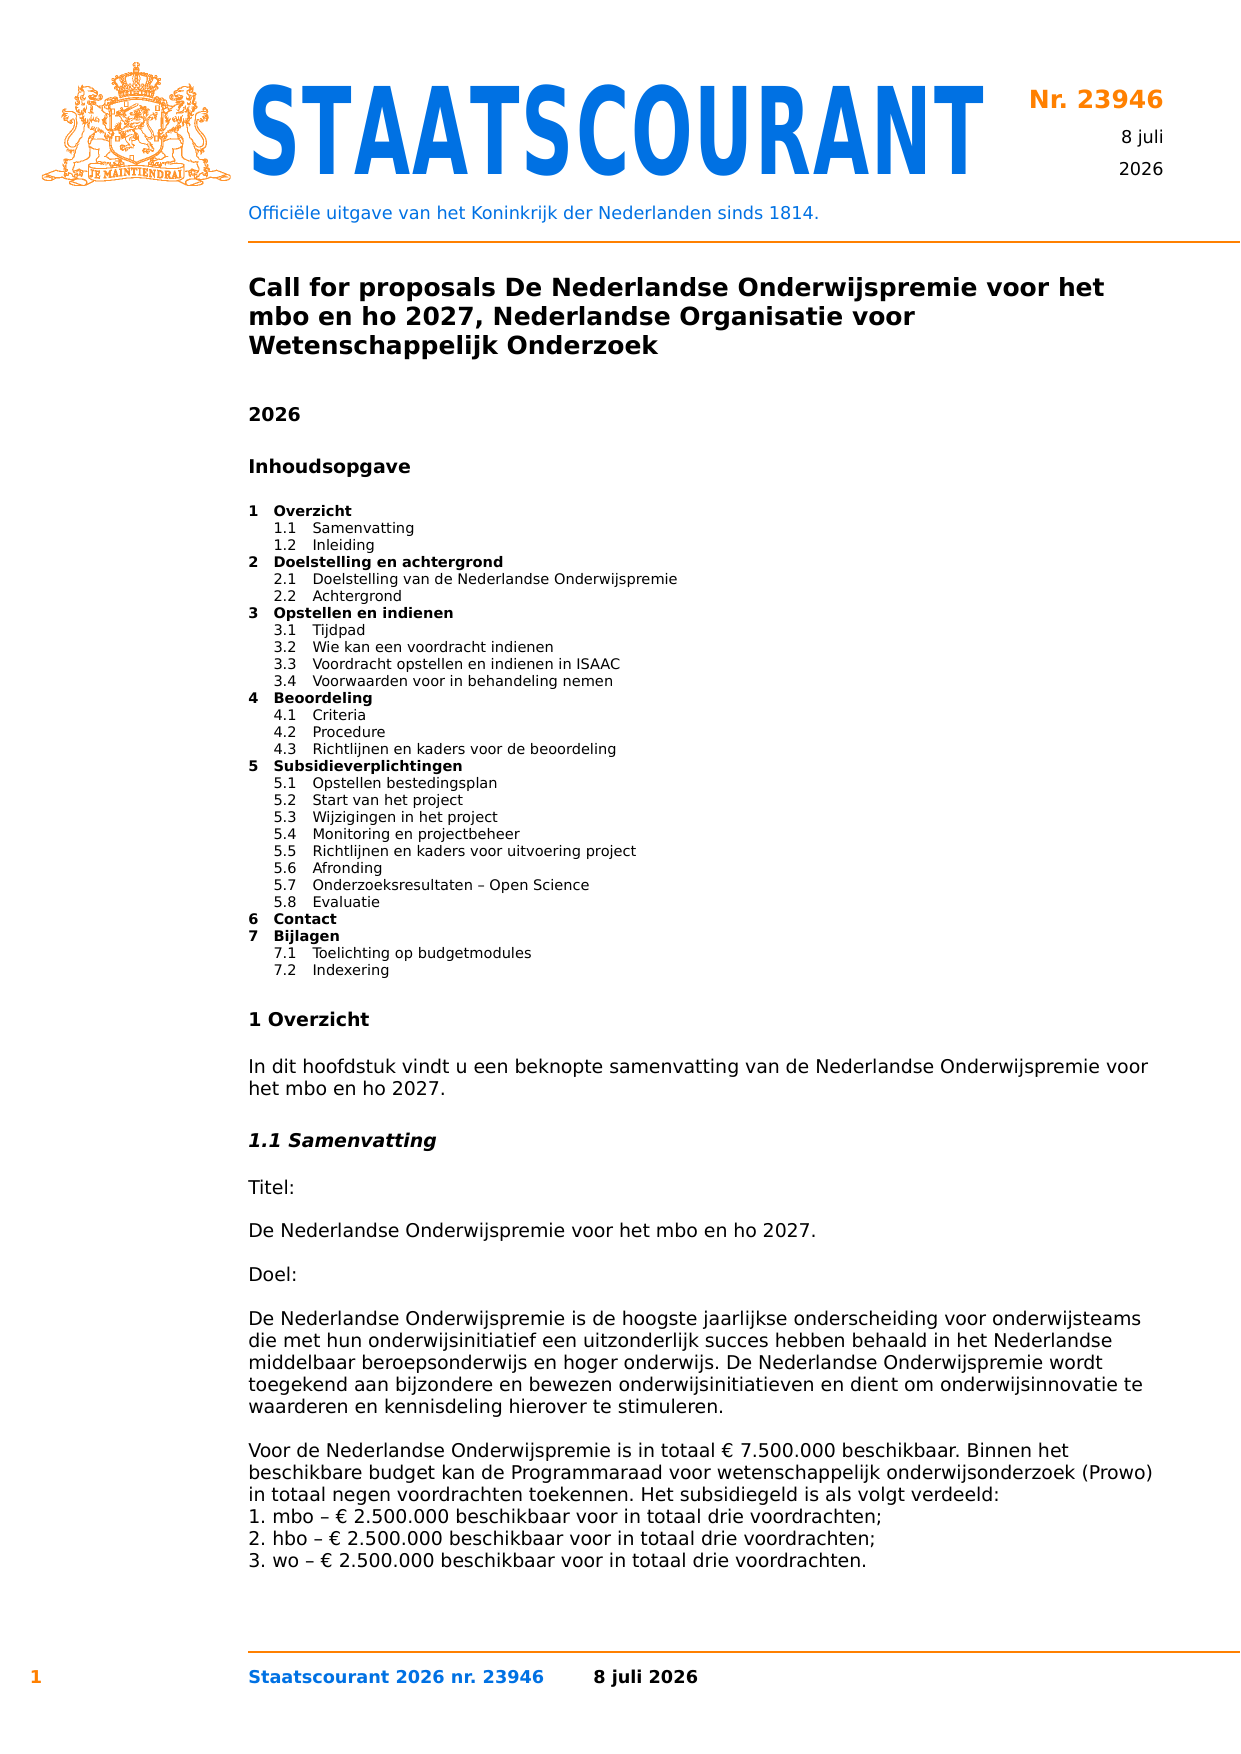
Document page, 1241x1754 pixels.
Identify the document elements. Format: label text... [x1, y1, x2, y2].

table_header STAATSCOURANT [248, 62, 998, 203]
table_cell [248, 809, 267, 826]
table_cell 8 juli [998, 121, 1240, 153]
table_cell [248, 860, 267, 877]
table_cell Tijdpad [306, 622, 1163, 639]
table_cell [248, 775, 267, 792]
subtitle Call for proposals De Nederlandse Onderwijspremie voor het mbo en ho 2027, Nederlandse Organisatie voor Wetenschappelijk Onderzoek [248, 273, 1163, 361]
table_cell Wie kan een voordracht indienen [306, 639, 1163, 656]
table_header [25, 62, 248, 241]
table_cell Wijzigingen in het project [306, 809, 1163, 826]
table_cell 4.2 [268, 724, 306, 741]
table_header Overzicht [268, 503, 1163, 520]
table_cell Richtlijnen en kaders voor uitvoering project [306, 843, 1163, 860]
table_cell Start van het project [306, 792, 1163, 809]
table_cell Achtergrond [306, 588, 1163, 605]
table_cell Voordracht opstellen en indienen in ISAAC [306, 656, 1163, 673]
text In dit hoofdstuk vindt u een beknopte samenvatting van de Nederlandse Onderwijspremie voor het mbo en ho 2027. [248, 1056, 1163, 1099]
table_cell 4 [248, 690, 267, 707]
table_cell Officiële uitgave van het Koninkrijk der Nederlanden sinds 1814. [248, 203, 1240, 241]
table_cell Onderzoeksresultaten – Open Science [306, 877, 1163, 894]
table_cell 1.1 [268, 520, 306, 537]
table_cell Subsidieverplichtingen [268, 758, 1163, 775]
table_cell [248, 877, 267, 894]
table_cell [248, 826, 267, 843]
table_cell 2 [248, 554, 267, 571]
table_header Nr. 23946 [998, 62, 1240, 121]
table_cell [248, 520, 267, 537]
table_header 1 [248, 503, 267, 520]
table_cell [248, 622, 267, 639]
table_cell 3.3 [268, 656, 306, 673]
table_cell 5 [248, 758, 267, 775]
table_cell 5.5 [268, 843, 306, 860]
text 1. mbo – € 2.500.000 beschikbaar voor in totaal drie voordrachten; [248, 1506, 1163, 1528]
table_cell [248, 537, 267, 554]
table_cell 3.1 [268, 622, 306, 639]
table_cell Doelstelling van de Nederlandse Onderwijspremie [306, 571, 1163, 588]
table_cell 5.8 [268, 894, 306, 911]
table_cell Voorwaarden voor in behandeling nemen [306, 673, 1163, 690]
subtitle 1.1 Samenvatting [248, 1129, 1163, 1152]
table_cell Beoordeling [268, 690, 1163, 707]
table_cell 7.1 [268, 945, 306, 962]
table_cell [248, 843, 267, 860]
table_cell [248, 894, 267, 911]
table_cell 5.2 [268, 792, 306, 809]
table_cell Afronding [306, 860, 1163, 877]
table_cell 1.2 [268, 537, 306, 554]
table_cell Inleiding [306, 537, 1163, 554]
table_cell [248, 571, 267, 588]
text 3. wo – € 2.500.000 beschikbaar voor in totaal drie voordrachten. [248, 1550, 1163, 1572]
table_cell 5.3 [268, 809, 306, 826]
table_cell Evaluatie [306, 894, 1163, 911]
text Doel: [248, 1264, 1163, 1286]
table_cell 3.4 [268, 673, 306, 690]
text 2. hbo – € 2.500.000 beschikbaar voor in totaal drie voordrachten; [248, 1528, 1163, 1550]
table_cell Toelichting op budgetmodules [306, 945, 1163, 962]
table_cell Bijlagen [268, 928, 1163, 945]
table_cell 2026 [998, 153, 1240, 203]
table_cell Criteria [306, 707, 1163, 724]
table_cell 5.7 [268, 877, 306, 894]
table_cell [248, 588, 267, 605]
table_cell Indexering [306, 962, 1163, 979]
text Titel: [248, 1177, 1163, 1198]
table_cell [248, 741, 267, 758]
table_cell Doelstelling en achtergrond [268, 554, 1163, 571]
table_cell 4.3 [268, 741, 306, 758]
picture [41, 62, 231, 186]
table_cell 5.6 [268, 860, 306, 877]
table_cell [248, 656, 267, 673]
table_cell [248, 724, 267, 741]
table_cell 5.1 [268, 775, 306, 792]
subtitle Inhoudsopgave [248, 456, 1163, 478]
table_cell 7 [248, 928, 267, 945]
text De Nederlandse Onderwijspremie voor het mbo en ho 2027. [248, 1220, 1163, 1242]
table_cell 7.2 [268, 962, 306, 979]
text 2026 [248, 404, 1163, 426]
table_cell Contact [268, 911, 1163, 928]
table_cell 2.2 [268, 588, 306, 605]
table_cell Samenvatting [306, 520, 1163, 537]
table_cell Procedure [306, 724, 1163, 741]
table_cell [248, 639, 267, 656]
table_cell [248, 707, 267, 724]
text De Nederlandse Onderwijspremie is de hoogste jaarlijkse onderscheiding voor onderwijsteams die met hun onderwijsinitiatief een uitzonderlijk succes hebben behaald in het Nederlandse middelbaar beroepsonderwijs en hoger onderwijs. De Nederlandse Onderwijspremie wordt toegekend aan bijzondere en bewezen onderwijsinitiatieven en dient om onderwijsinnovatie te waarderen en kennisdeling hierover te stimuleren. [248, 1308, 1163, 1418]
table_cell 4.1 [268, 707, 306, 724]
table_cell [248, 962, 267, 979]
subtitle 1 Overzicht [248, 1009, 1163, 1031]
table_cell [248, 673, 267, 690]
table_cell [248, 792, 267, 809]
table_cell Opstellen bestedingsplan [306, 775, 1163, 792]
text Voor de Nederlandse Onderwijspremie is in totaal € 7.500.000 beschikbaar. Binnen het beschikbare budget kan de Programmaraad voor wetenschappelijk onderwijsonderzoek (Prowo) in totaal negen voordrachten toekennen. Het subsidiegeld is als volgt verdeeld: [248, 1440, 1163, 1506]
table_cell 3.2 [268, 639, 306, 656]
table_cell Opstellen en indienen [268, 605, 1163, 622]
table_cell 6 [248, 911, 267, 928]
table_cell [248, 945, 267, 962]
table_cell Richtlijnen en kaders voor de beoordeling [306, 741, 1163, 758]
table_cell 5.4 [268, 826, 306, 843]
table_cell 3 [248, 605, 267, 622]
table_cell 2.1 [268, 571, 306, 588]
table_cell Monitoring en projectbeheer [306, 826, 1163, 843]
